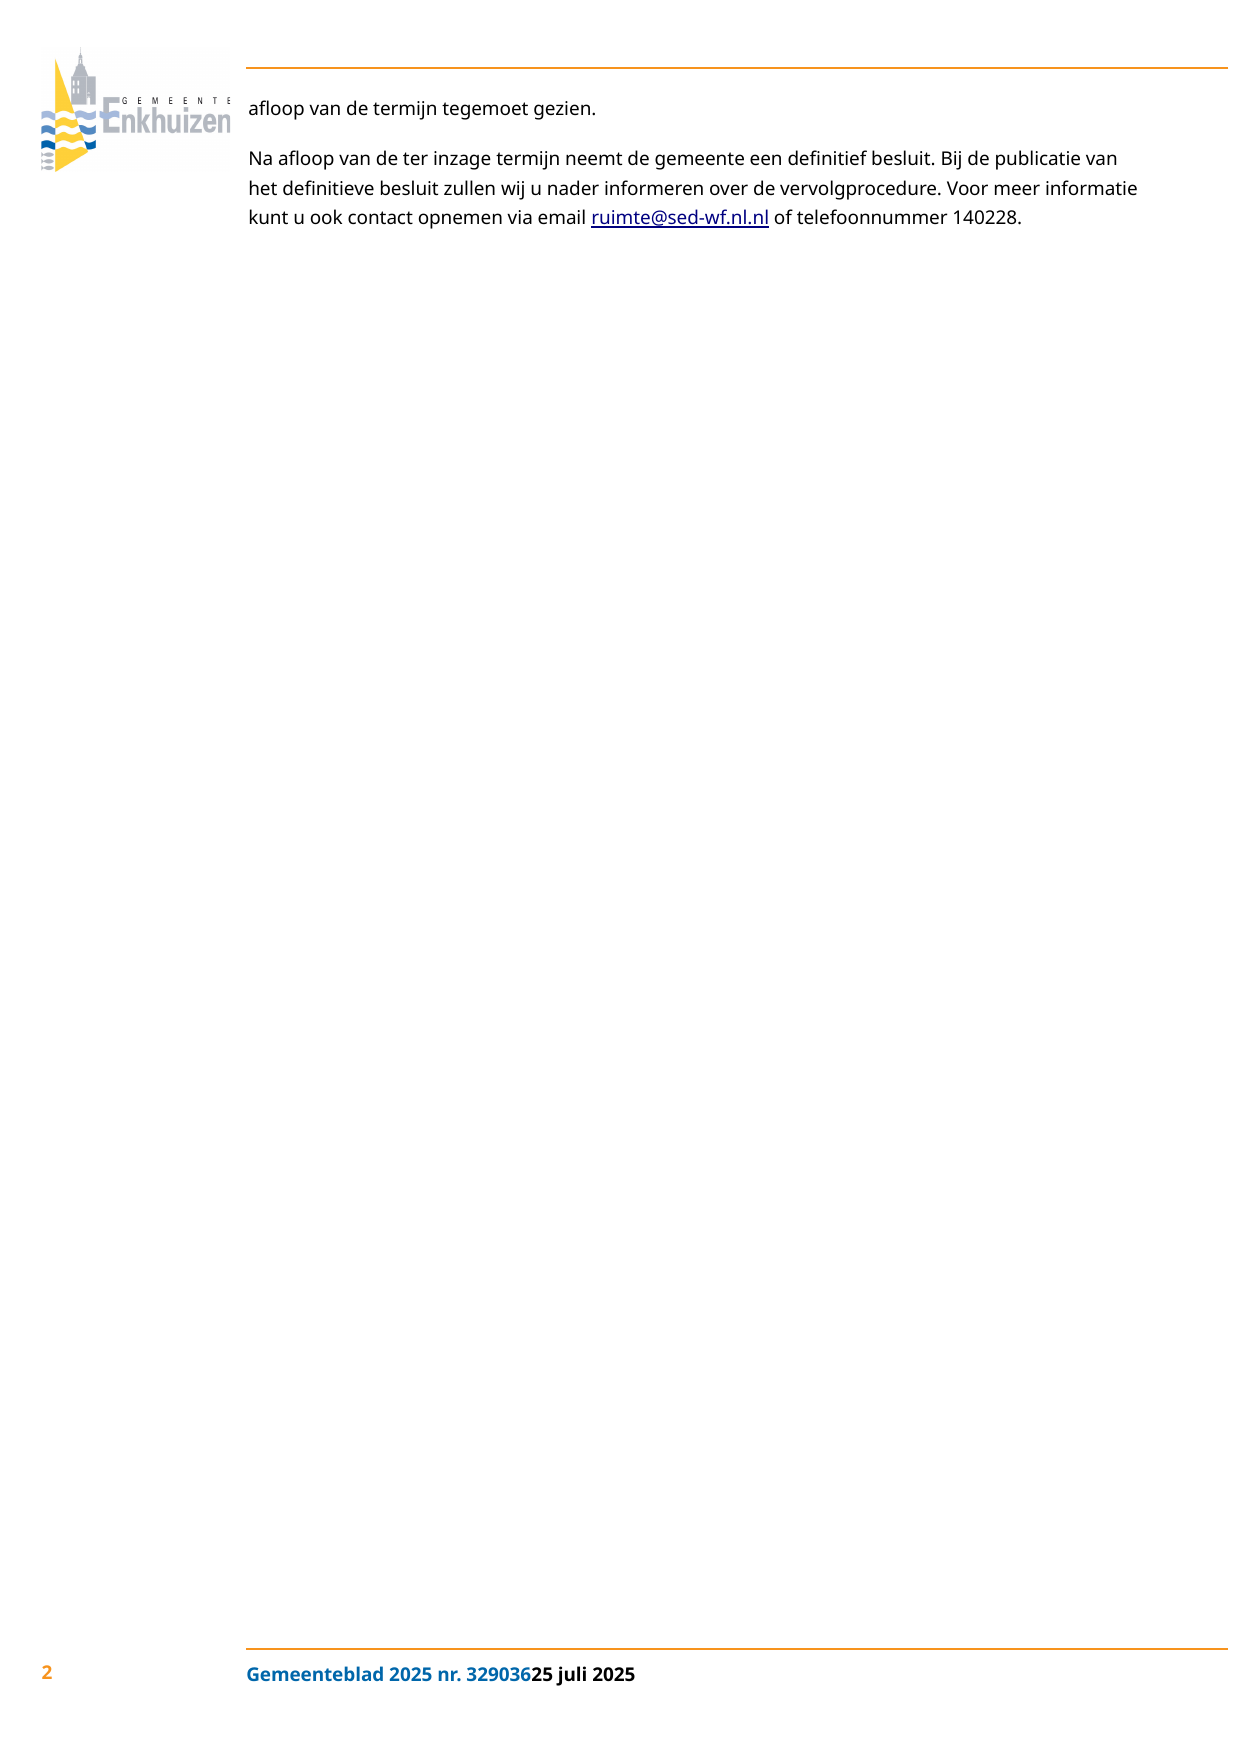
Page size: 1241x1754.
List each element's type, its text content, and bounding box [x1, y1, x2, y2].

text afloop van de termijn tegemoet gezien. [248, 95, 1152, 121]
text Na afloop van de ter inzage termijn neemt de gemeente een definitief besluit. Bij de publicatie van het definitieve besluit zullen wij u nader informeren over de vervolgprocedure. Voor meer informatie kunt u ook contact opnemen via email ruimte@sed-wf.nl.nl of telefoonnummer 140228. [248, 145, 1152, 230]
picture [41, 47, 231, 172]
